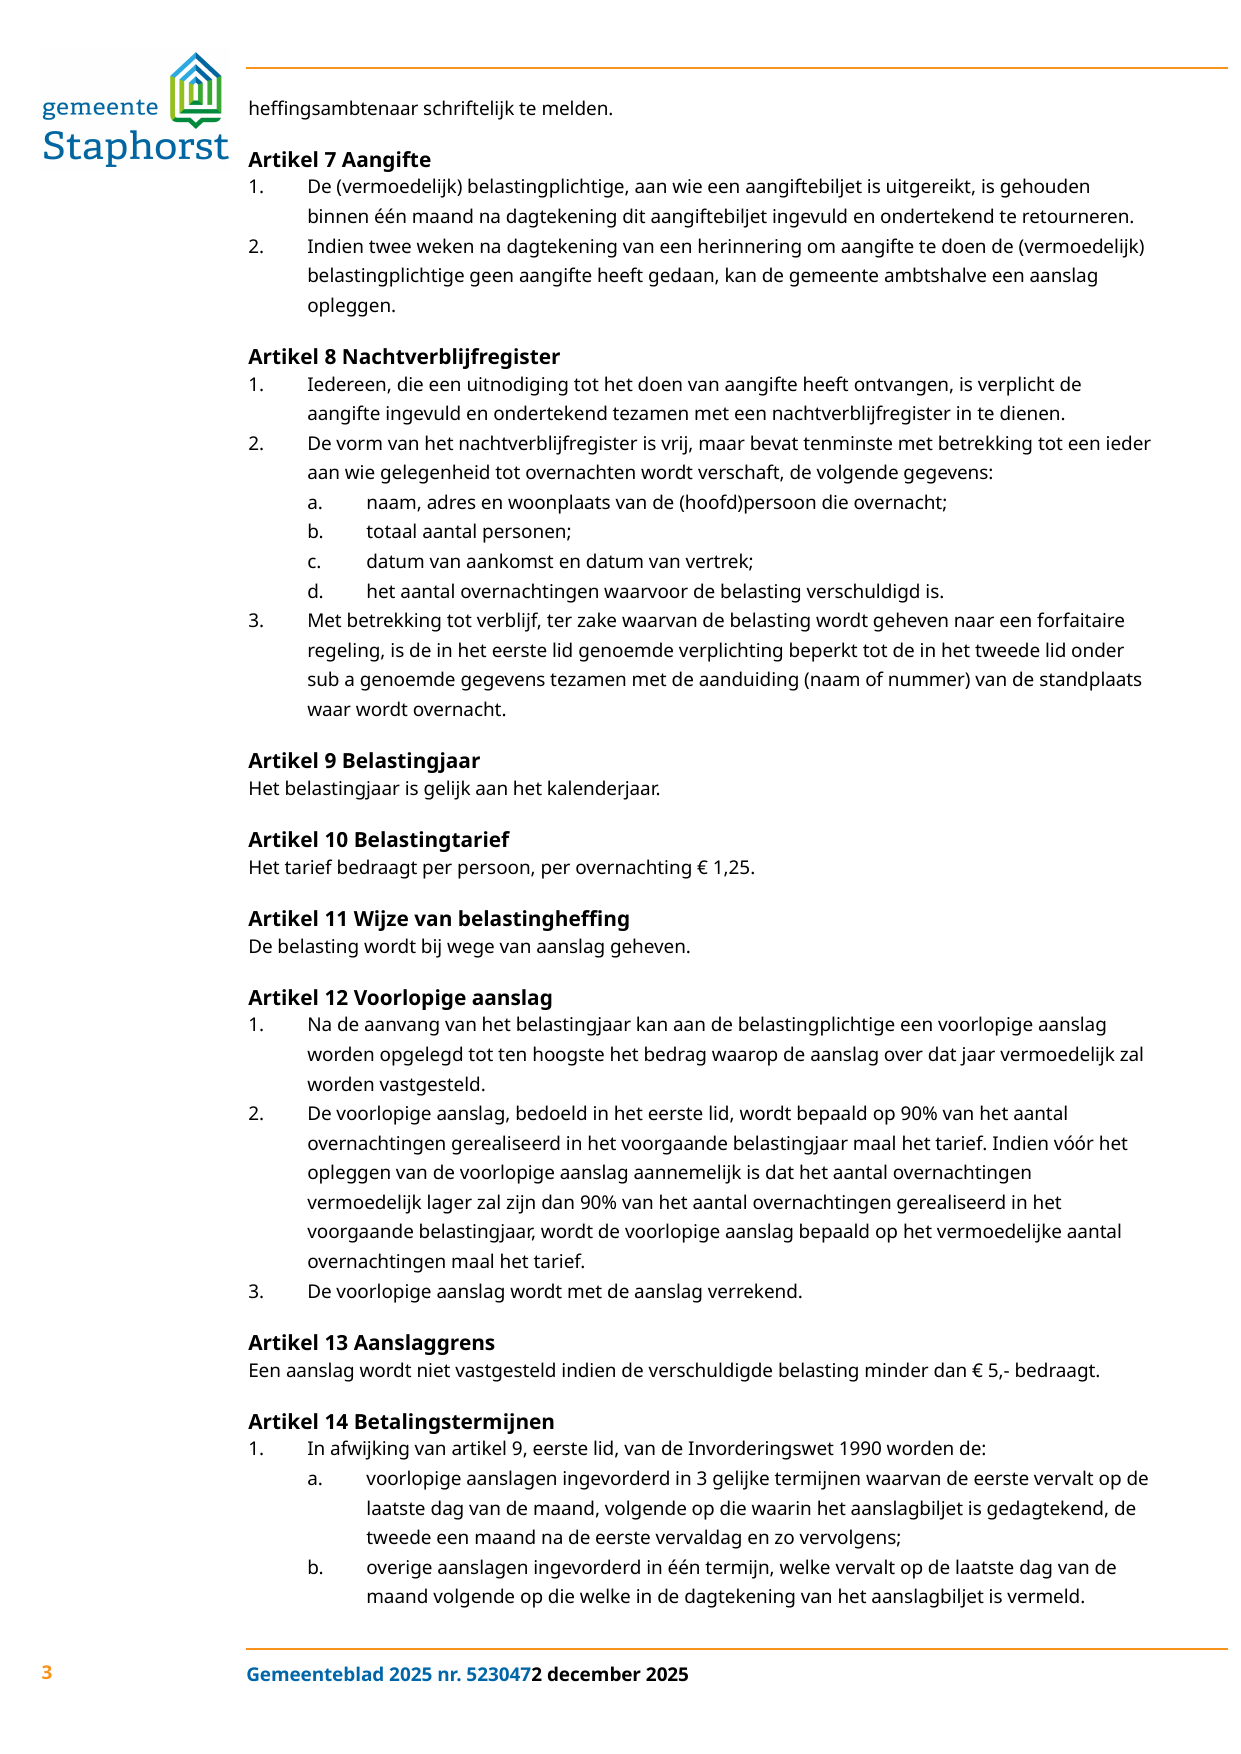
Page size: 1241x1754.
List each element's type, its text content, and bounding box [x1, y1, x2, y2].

list naam, adres en woonplaats van de (hoofd)persoon die overnacht; [307, 489, 1152, 515]
list totaal aantal personen; [307, 519, 1152, 544]
text De belasting wordt bij wege van aanslag geheven. [248, 933, 1152, 958]
text Artikel 8 Nachtverblijfregister [248, 342, 1152, 371]
list De (vermoedelijk) belastingplichtige, aan wie een aangiftebiljet is uitgereikt, is gehouden binnen één maand na dagtekening dit aangiftebiljet ingevuld en ondertekend te retourneren. [248, 174, 1152, 229]
text Artikel 14 Betalingstermijnen [248, 1407, 1152, 1436]
text Een aanslag wordt niet vastgesteld indien de verschuldigde belasting minder dan € 5,- bedraagt. [248, 1357, 1152, 1382]
list voorlopige aanslagen ingevorderd in 3 gelijke termijnen waarvan de eerste vervalt op de laatste dag van de maand, volgende op die waarin het aanslagbiljet is gedagtekend, de tweede een maand na de eerste vervaldag en zo vervolgens; [307, 1465, 1152, 1550]
list In afwijking van artikel 9, eerste lid, van de Invorderingswet 1990 worden de: [248, 1436, 1152, 1461]
text Artikel 11 Wijze van belastingheffing [248, 904, 1152, 933]
text Artikel 13 Aanslaggrens [248, 1328, 1152, 1357]
picture [41, 47, 231, 172]
text Artikel 7 Aangifte [248, 145, 1152, 174]
text Het belastingjaar is gelijk aan het kalenderjaar. [248, 775, 1152, 801]
list Indien twee weken na dagtekening van een herinnering om aangifte te doen de (vermoedelijk) belastingplichtige geen aangifte heeft gedaan, kan de gemeente ambtshalve een aanslag opleggen. [248, 233, 1152, 318]
list overige aanslagen ingevorderd in één termijn, welke vervalt op de laatste dag van de maand volgende op die welke in de dagtekening van het aanslagbiljet is vermeld. [307, 1554, 1152, 1609]
list De vorm van het nachtverblijfregister is vrij, maar bevat tenminste met betrekking tot een ieder aan wie gelegenheid tot overnachten wordt verschaft, de volgende gegevens: [248, 430, 1152, 485]
list datum van aankomst en datum van vertrek; [307, 548, 1152, 574]
text Artikel 12 Voorlopige aanslag [248, 983, 1152, 1012]
list Met betrekking tot verblijf, ter zake waarvan de belasting wordt geheven naar een forfaitaire regeling, is de in het eerste lid genoemde verplichting beperkt tot de in het tweede lid onder sub a genoemde gegevens tezamen met de aanduiding (naam of nummer) van de standplaats waar wordt overnacht. [248, 607, 1152, 722]
text Artikel 10 Belastingtarief [248, 826, 1152, 854]
list Na de aanvang van het belastingjaar kan aan de belastingplichtige een voorlopige aanslag worden opgelegd tot ten hoogste het bedrag waarop de aanslag over dat jaar vermoedelijk zal worden vastgesteld. [248, 1012, 1152, 1097]
list Iedereen, die een uitnodiging tot het doen van aangifte heeft ontvangen, is verplicht de aangifte ingevuld en ondertekend tezamen met een nachtverblijfregister in te dienen. [248, 371, 1152, 426]
list het aantal overnachtingen waarvoor de belasting verschuldigd is. [307, 578, 1152, 604]
text heffingsambtenaar schriftelijk te melden. [248, 95, 1152, 121]
text Artikel 9 Belastingjaar [248, 747, 1152, 775]
list De voorlopige aanslag wordt met de aanslag verrekend. [248, 1278, 1152, 1304]
text Het tarief bedraagt per persoon, per overnachting € 1,25. [248, 854, 1152, 880]
list De voorlopige aanslag, bedoeld in het eerste lid, wordt bepaald op 90% van het aantal overnachtingen gerealiseerd in het voorgaande belastingjaar maal het tarief. Indien vóór het opleggen van de voorlopige aanslag aannemelijk is dat het aantal overnachtingen vermoedelijk lager zal zijn dan 90% van het aantal overnachtingen gerealiseerd in het voorgaande belastingjaar, wordt de voorlopige aanslag bepaald op het vermoedelijke aantal overnachtingen maal het tarief. [248, 1100, 1152, 1274]
